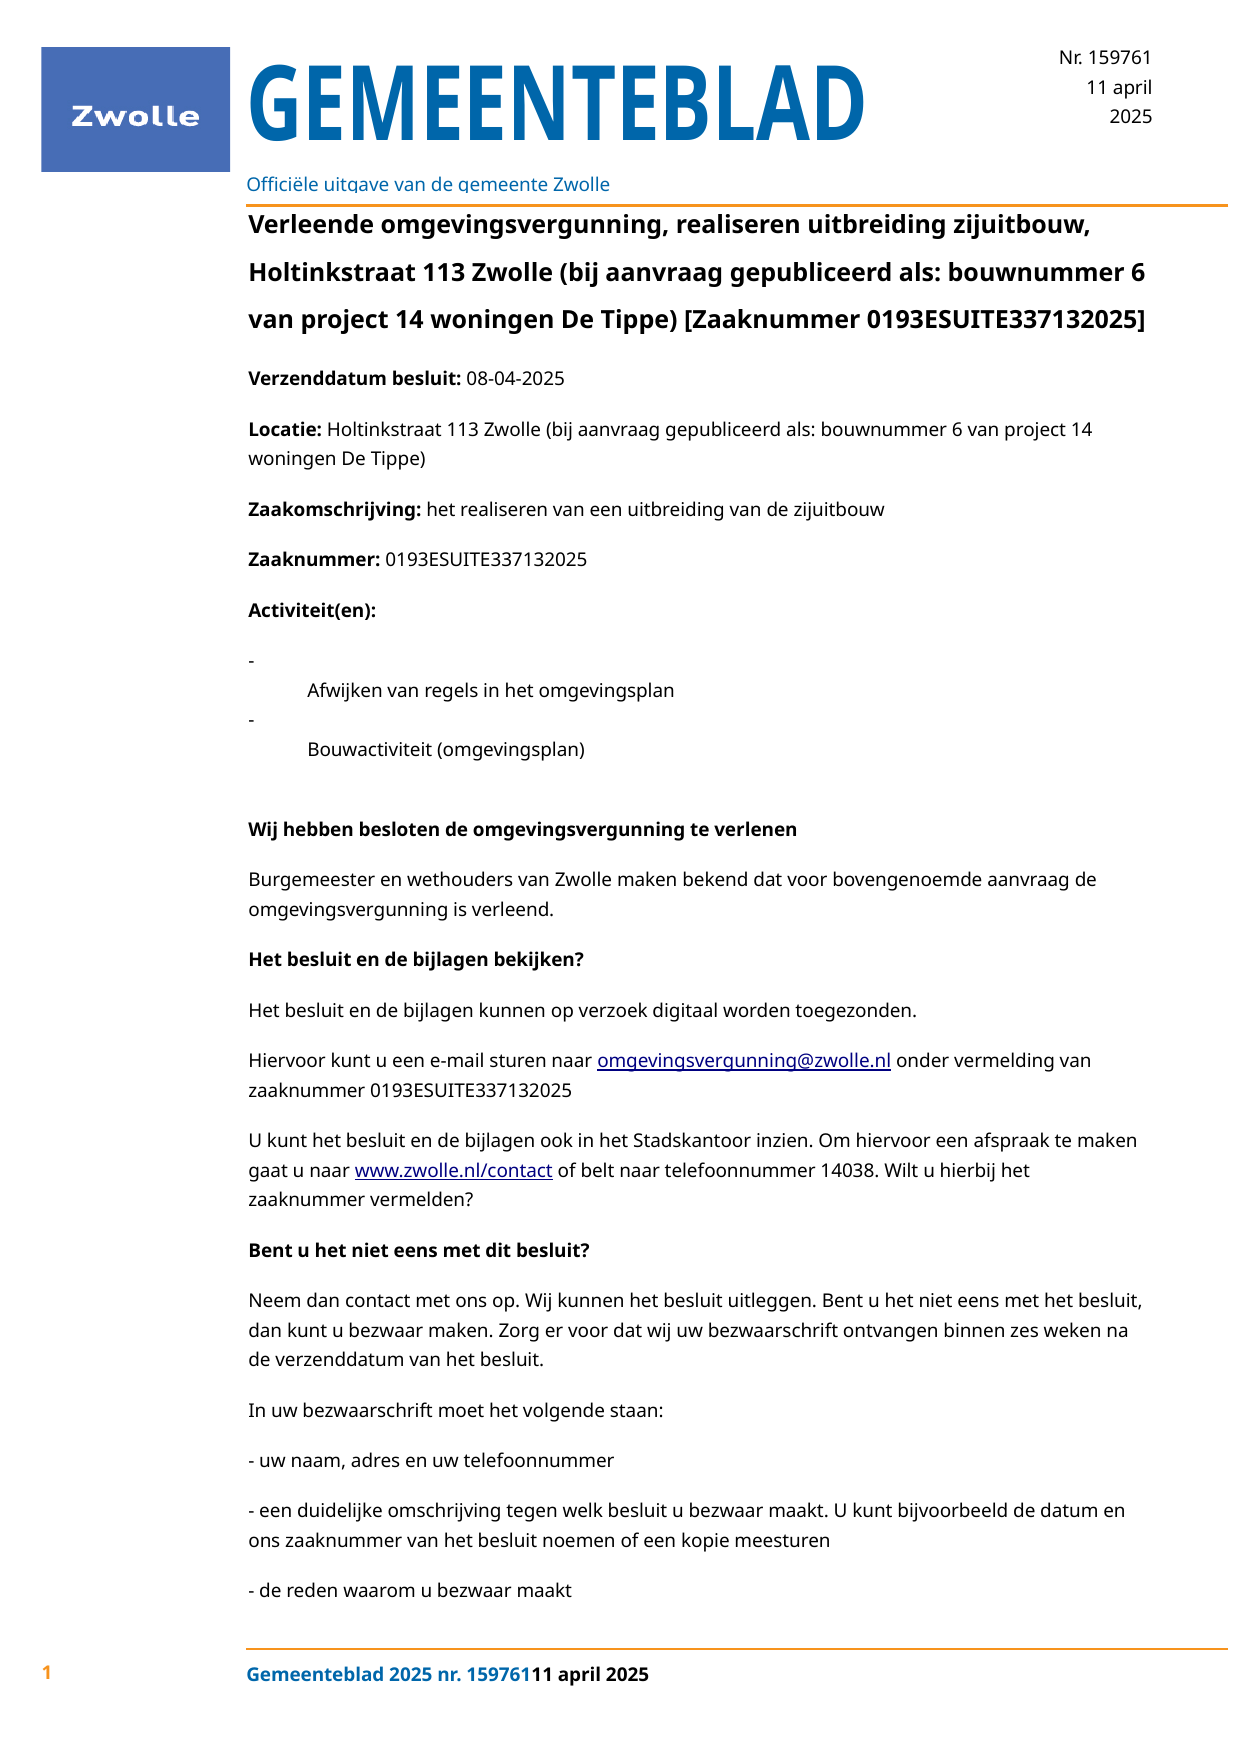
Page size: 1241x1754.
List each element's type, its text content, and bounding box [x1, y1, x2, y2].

list Afwijken van regels in het omgevingsplan [248, 677, 1152, 702]
text Verzenddatum besluit: 08-04-2025 [248, 366, 1152, 391]
text - uw naam, adres en uw telefoonnummer [248, 1447, 1152, 1473]
text Wij hebben besloten de omgevingsvergunning te verlenen [248, 816, 1152, 842]
picture [41, 47, 231, 172]
text U kunt het besluit en de bijlagen ook in het Stadskantoor inzien. Om hiervoor een afspraak te maken gaat u naar www.zwolle.nl/contact of belt naar telefoonnummer 14038. Wilt u hierbij het zaaknummer vermelden? [248, 1127, 1152, 1212]
text Activiteit(en): [248, 597, 1152, 622]
text Het besluit en de bijlagen kunnen op verzoek digitaal worden toegezonden. [248, 997, 1152, 1022]
text Hiervoor kunt u een e-mail sturen naar omgevingsvergunning@zwolle.nl onder vermelding van zaaknummer 0193ESUITE337132025 [248, 1047, 1152, 1102]
text - een duidelijke omschrijving tegen welk besluit u bezwaar maakt. U kunt bijvoorbeeld de datum en ons zaaknummer van het besluit noemen of een kopie meesturen [248, 1498, 1152, 1553]
text Neem dan contact met ons op. Wij kunnen het besluit uitleggen. Bent u het niet eens met het besluit, dan kunt u bezwaar maken. Zorg er voor dat wij uw bezwaarschrift ontvangen binnen zes weken na de verzenddatum van het besluit. [248, 1287, 1152, 1372]
text Burgemeester en wethouders van Zwolle maken bekend dat voor bovengenoemde aanvraag de omgevingsvergunning is verleend. [248, 866, 1152, 922]
text Verleende omgevingsvergunning, realiseren uitbreiding zijuitbouw, Holtinkstraat 113 Zwolle (bij aanvraag gepubliceerd als: bouwnummer 6 van project 14 woningen De Tippe) [Zaaknummer 0193ESUITE337132025] [248, 207, 1152, 336]
text Zaaknummer: 0193ESUITE337132025 [248, 546, 1152, 572]
text Locatie: Holtinkstraat 113 Zwolle (bij aanvraag gepubliceerd als: bouwnummer 6 van project 14 woningen De Tippe) [248, 416, 1152, 471]
text In uw bezwaarschrift moet het volgende staan: [248, 1397, 1152, 1422]
list Bouwactiviteit (omgevingsplan) [248, 736, 1152, 762]
text Bent u het niet eens met dit besluit? [248, 1237, 1152, 1262]
text Zaakomschrijving: het realiseren van een uitbreiding van de zijuitbouw [248, 496, 1152, 522]
text - de reden waarom u bezwaar maakt [248, 1578, 1152, 1603]
text Het besluit en de bijlagen bekijken? [248, 946, 1152, 972]
